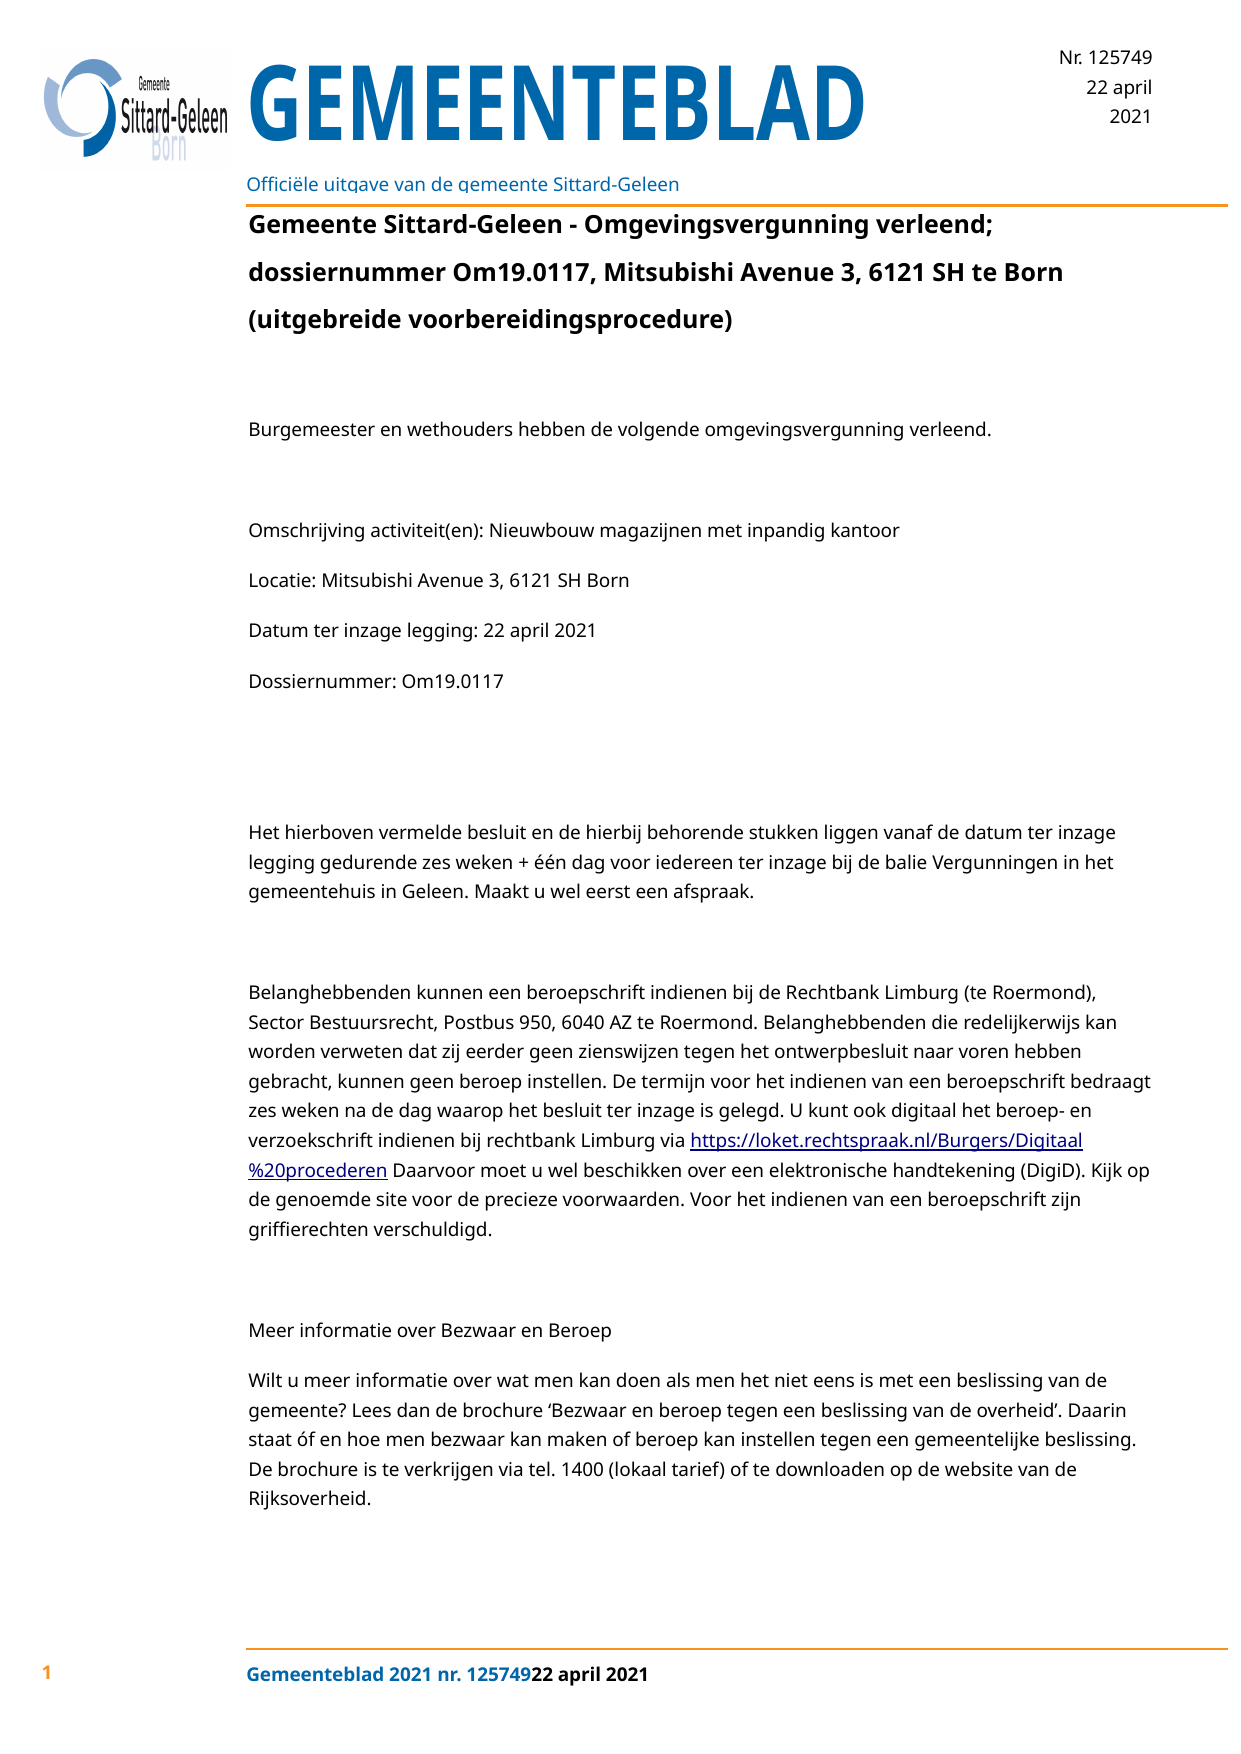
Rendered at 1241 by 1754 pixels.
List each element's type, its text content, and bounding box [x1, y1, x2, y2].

text Belanghebbenden kunnen een beroepschrift indienen bij de Rechtbank Limburg (te Roermond), Sector Bestuursrecht, Postbus 950, 6040 AZ te Roermond. Belanghebbenden die redelijkerwijs kan worden verweten dat zij eerder geen zienswijzen tegen het ontwerpbesluit naar voren hebben gebracht, kunnen geen beroep instellen. De termijn voor het indienen van een beroepschrift bedraagt zes weken na de dag waarop het besluit ter inzage is gelegd. U kunt ook digitaal het beroep- en verzoekschrift indienen bij rechtbank Limburg via https://loket.rechtspraak.nl/Burgers/Digitaal%20procederen Daarvoor moet u wel beschikken over een elektronische handtekening (DigiD). Kijk op de genoemde site voor de precieze voorwaarden. Voor het indienen van een beroepschrift zijn griffierechten verschuldigd. [248, 979, 1152, 1242]
text Gemeente Sittard-Geleen - Omgevingsvergunning verleend; dossiernummer Om19.0117, Mitsubishi Avenue 3, 6121 SH te Born (uitgebreide voorbereidingsprocedure) [248, 207, 1152, 336]
text Locatie: Mitsubishi Avenue 3, 6121 SH Born [248, 567, 1152, 593]
picture [41, 47, 231, 172]
text Dossiernummer: Om19.0117 [248, 668, 1152, 694]
text Wilt u meer informatie over wat men kan doen als men het niet eens is met een beslissing van de gemeente? Lees dan de brochure ‘Bezwaar en beroep tegen een beslissing van de overheid’. Daarin staat óf en hoe men bezwaar kan maken of beroep kan instellen tegen een gemeentelijke beslissing. De brochure is te verkrijgen via tel. 1400 (lokaal tarief) of te downloaden op de website van de Rijksoverheid. [248, 1367, 1152, 1511]
text Burgemeester en wethouders hebben de volgende omgevingsvergunning verleend. [248, 416, 1152, 442]
text Meer informatie over Bezwaar en Beroep [248, 1317, 1152, 1342]
text Het hierboven vermelde besluit en de hierbij behorende stukken liggen vanaf de datum ter inzage legging gedurende zes weken + één dag voor iedereen ter inzage bij de balie Vergunningen in het gemeentehuis in Geleen. Maakt u wel eerst een afspraak. [248, 819, 1152, 904]
text Datum ter inzage legging: 22 april 2021 [248, 618, 1152, 643]
text Omschrijving activiteit(en): Nieuwbouw magazijnen met inpandig kantoor [248, 517, 1152, 542]
